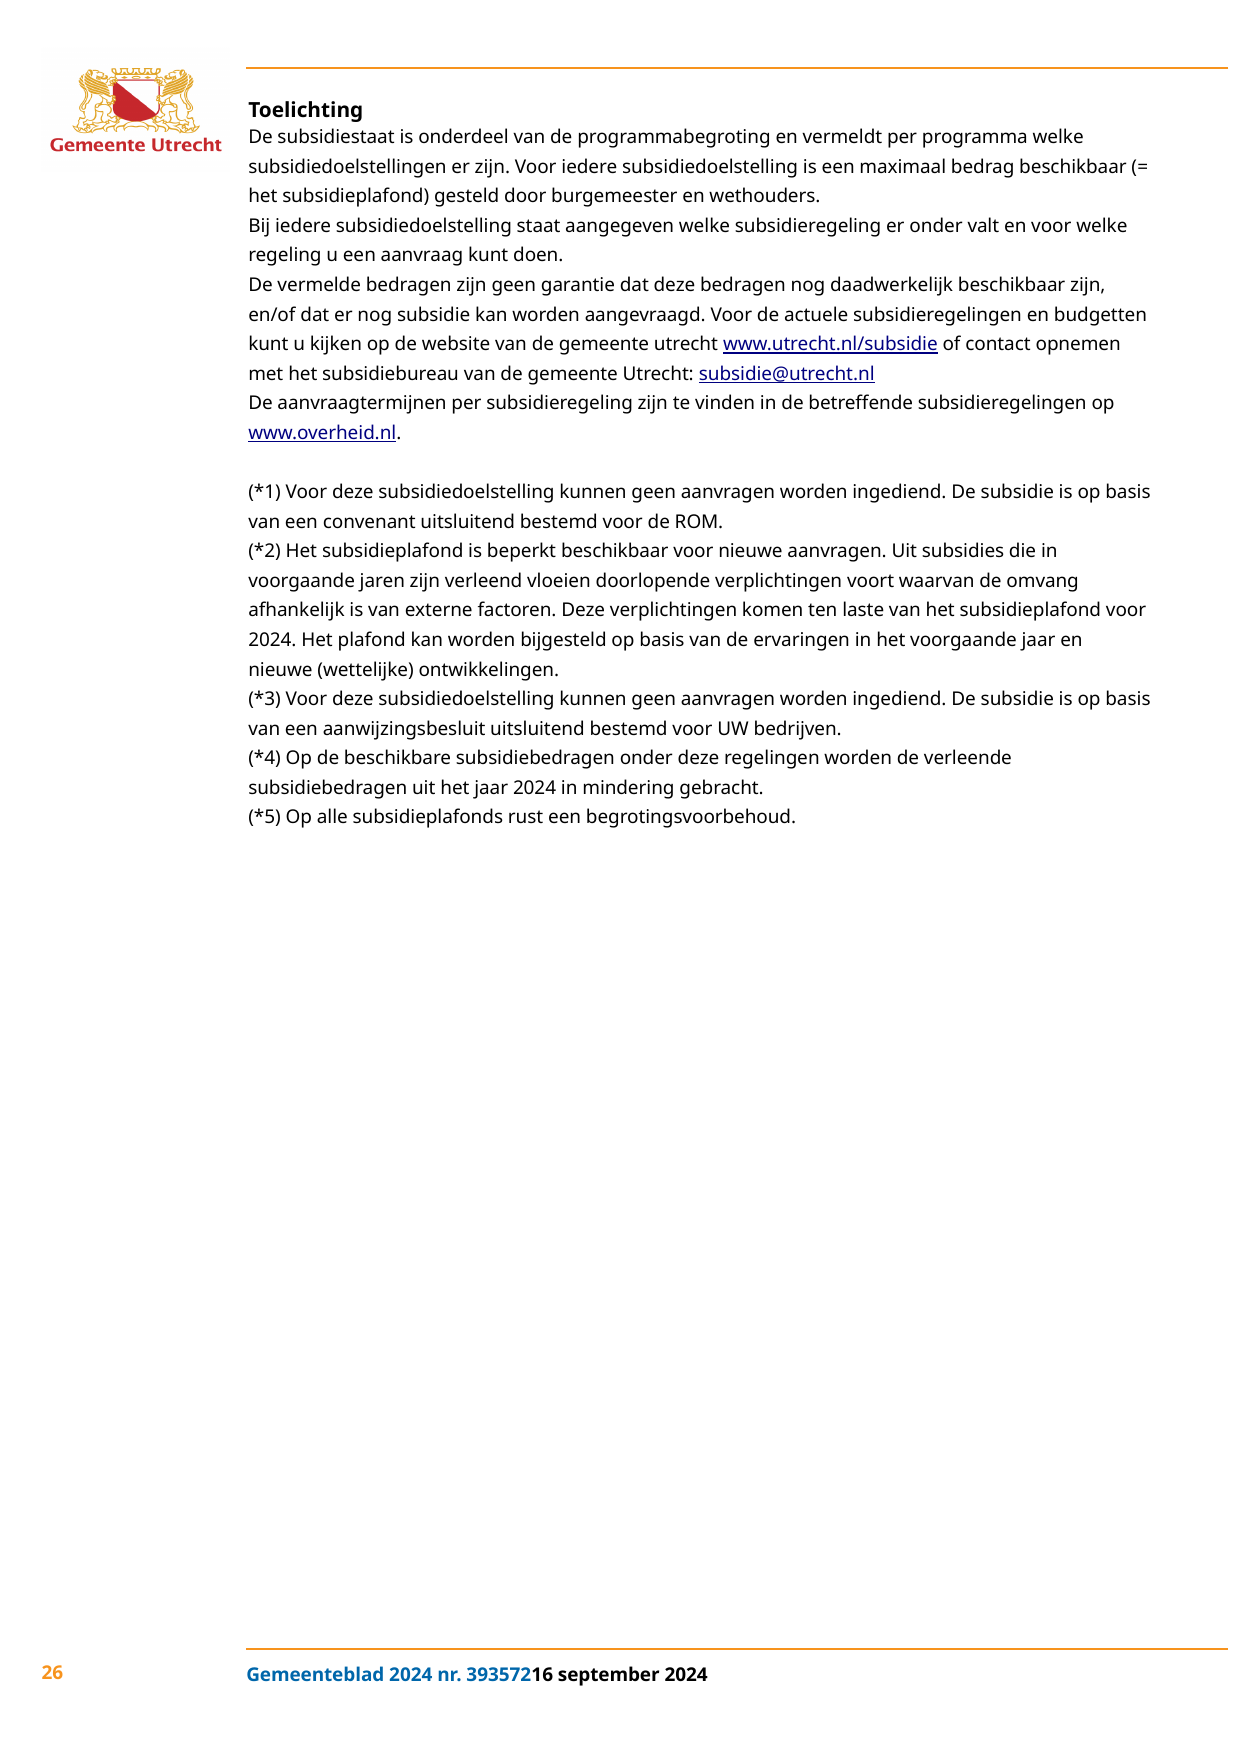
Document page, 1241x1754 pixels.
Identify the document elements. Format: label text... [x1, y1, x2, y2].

text Toelichting [248, 95, 1152, 123]
text (*5) Op alle subsidieplafonds rust een begrotingsvoorbehoud. [248, 804, 1152, 829]
text De vermelde bedragen zijn geen garantie dat deze bedragen nog daadwerkelijk beschikbaar zijn, en/of dat er nog subsidie kan worden aangevraagd. Voor de actuele subsidieregelingen en budgetten kunt u kijken op de website van de gemeente utrecht www.utrecht.nl/subsidie of contact opnemen met het subsidiebureau van de gemeente Utrecht: subsidie@utrecht.nl [248, 271, 1152, 386]
text (*2) Het subsidieplafond is beperkt beschikbaar voor nieuwe aanvragen. Uit subsidies die in voorgaande jaren zijn verleend vloeien doorlopende verplichtingen voort waarvan de omvang afhankelijk is van externe factoren. Deze verplichtingen komen ten laste van het subsidieplafond voor 2024. Het plafond kan worden bijgesteld op basis van de ervaringen in het voorgaande jaar en nieuwe (wettelijke) ontwikkelingen. [248, 537, 1152, 682]
text (*1) Voor deze subsidiedoelstelling kunnen geen aanvragen worden ingediend. De subsidie is op basis van een convenant uitsluitend bestemd voor de ROM. [248, 478, 1152, 534]
text De subsidiestaat is onderdeel van de programmabegroting en vermeldt per programma welke subsidiedoelstellingen er zijn. Voor iedere subsidiedoelstelling is een maximaal bedrag beschikbaar (= het subsidieplafond) gesteld door burgemeester en wethouders. [248, 123, 1152, 208]
text (*4) Op de beschikbare subsidiebedragen onder deze regelingen worden de verleende subsidiebedragen uit het jaar 2024 in mindering gebracht. [248, 744, 1152, 800]
text (*3) Voor deze subsidiedoelstelling kunnen geen aanvragen worden ingediend. De subsidie is op basis van een aanwijzingsbesluit uitsluitend bestemd voor UW bedrijven. [248, 685, 1152, 741]
text Bij iedere subsidiedoelstelling staat aangegeven welke subsidieregeling er onder valt en voor welke regeling u een aanvraag kunt doen. [248, 212, 1152, 267]
picture [41, 47, 231, 172]
text De aanvraagtermijnen per subsidieregeling zijn te vinden in de betreffende subsidieregelingen op www.overheid.nl. [248, 389, 1152, 445]
